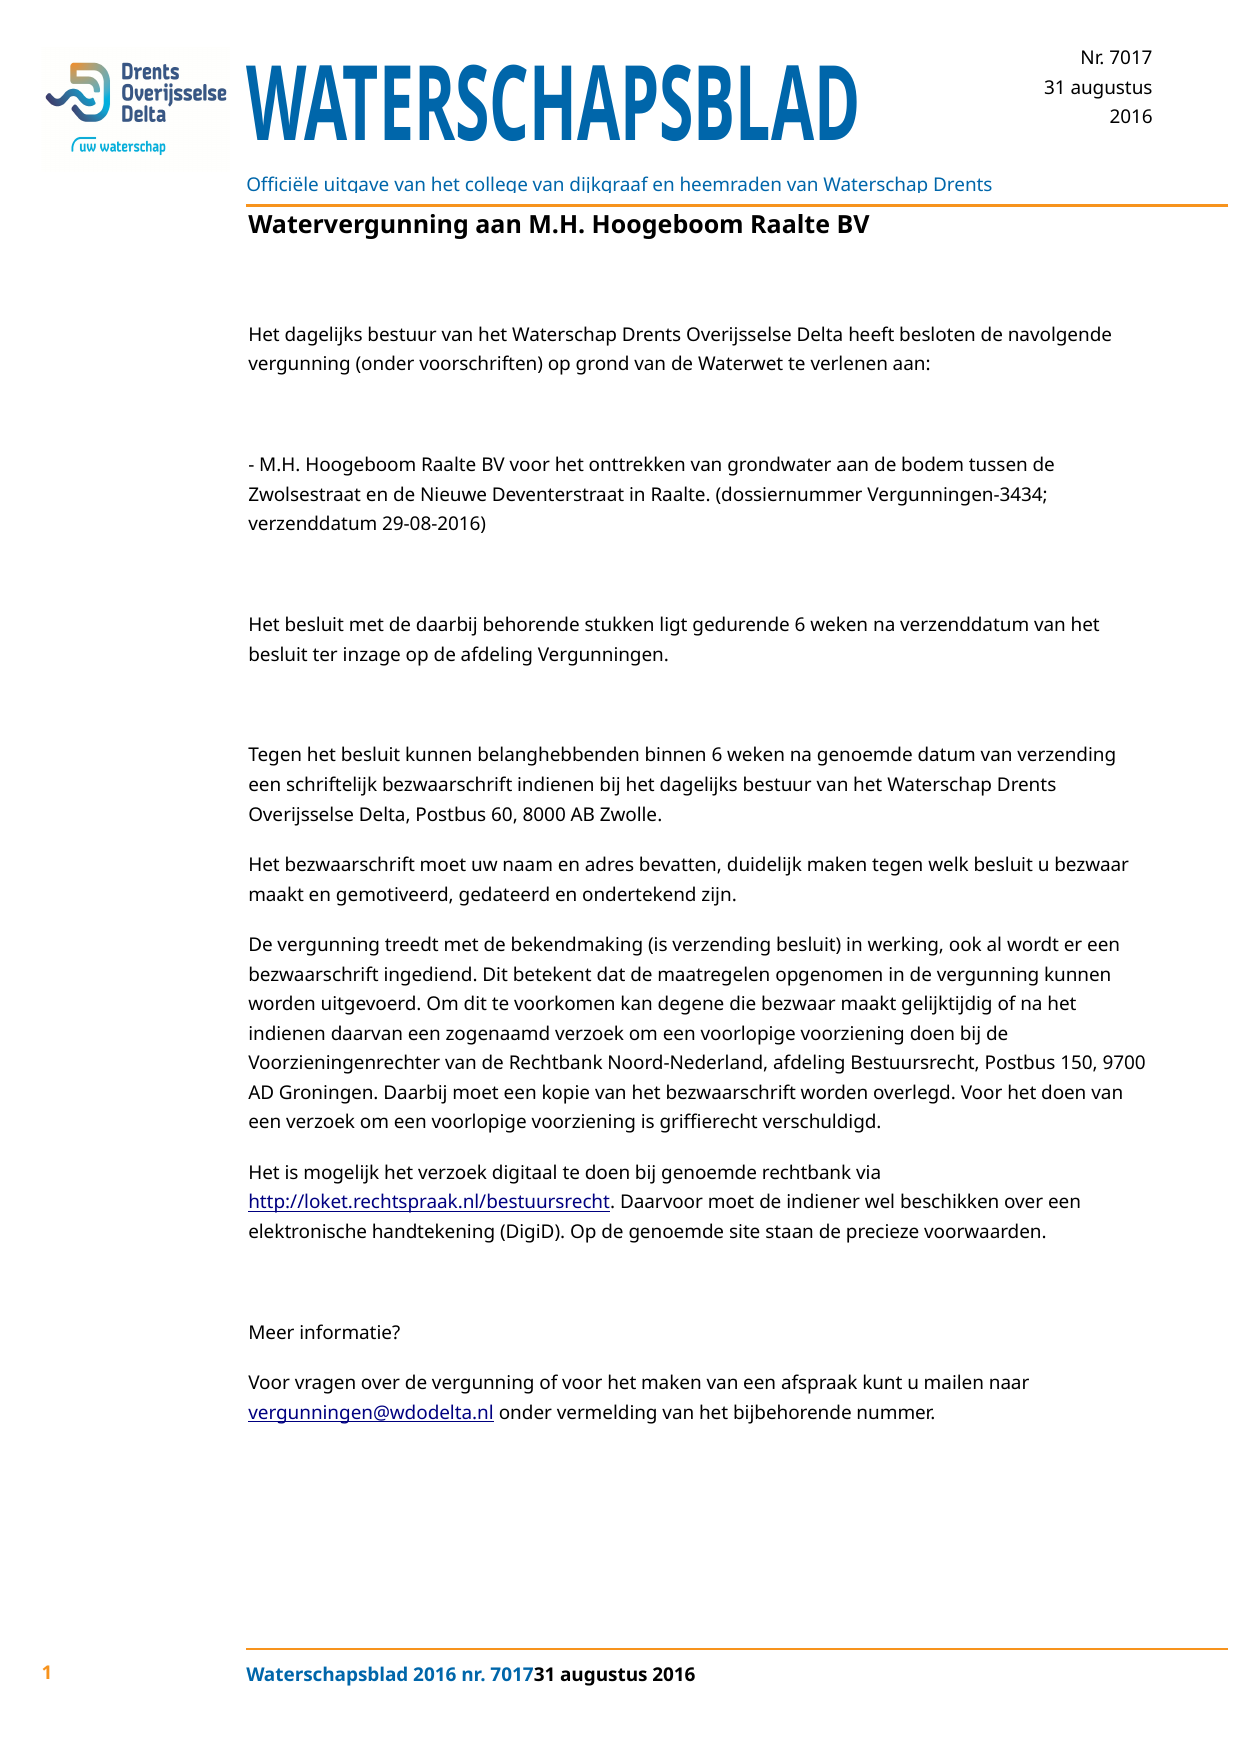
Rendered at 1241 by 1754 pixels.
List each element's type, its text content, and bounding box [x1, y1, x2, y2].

text Voor vragen over de vergunning of voor het maken van een afspraak kunt u mailen naar vergunningen@wdodelta.nl onder vermelding van het bijbehorende nummer. [248, 1369, 1152, 1425]
text Het dagelijks bestuur van het Waterschap Drents Overijsselse Delta heeft besloten de navolgende vergunning (onder voorschriften) op grond van de Waterwet te verlenen aan: [248, 321, 1152, 376]
text De vergunning treedt met de bekendmaking (is verzending besluit) in werking, ook al wordt er een bezwaarschrift ingediend. Dit betekent dat de maatregelen opgenomen in de vergunning kunnen worden uitgevoerd. Om dit te voorkomen kan degene die bezwaar maakt gelijktijdig of na het indienen daarvan een zogenaamd verzoek om een voorlopige voorziening doen bij de Voorzieningenrechter van de Rechtbank Noord-Nederland, afdeling Bestuursrecht, Postbus 150, 9700 AD Groningen. Daarbij moet een kopie van het bezwaarschrift worden overlegd. Voor het doen van een verzoek om een voorlopige voorziening is griffierecht verschuldigd. [248, 931, 1152, 1134]
text Tegen het besluit kunnen belanghebbenden binnen 6 weken na genoemde datum van verzending een schriftelijk bezwaarschrift indienen bij het dagelijks bestuur van het Waterschap Drents Overijsselse Delta, Postbus 60, 8000 AB Zwolle. [248, 742, 1152, 826]
text - M.H. Hoogeboom Raalte BV voor het onttrekken van grondwater aan de bodem tussen de Zwolsestraat en de Nieuwe Deventerstraat in Raalte. (dossiernummer Vergunningen-3434; verzenddatum 29-08-2016) [248, 451, 1152, 536]
text Het is mogelijk het verzoek digitaal te doen bij genoemde rechtbank via http://loket.rechtspraak.nl/bestuursrecht. Daarvoor moet de indiener wel beschikken over een elektronische handtekening (DigiD). Op de genoemde site staan de precieze voorwaarden. [248, 1159, 1152, 1244]
text Het bezwaarschrift moet uw naam en adres bevatten, duidelijk maken tegen welk besluit u bezwaar maakt en gemotiveerd, gedateerd en ondertekend zijn. [248, 851, 1152, 906]
text Het besluit met de daarbij behorende stukken ligt gedurende 6 weken na verzenddatum van het besluit ter inzage op de afdeling Vergunningen. [248, 611, 1152, 666]
picture [41, 47, 231, 172]
text Watervergunning aan M.H. Hoogeboom Raalte BV [248, 207, 1152, 241]
text Meer informatie? [248, 1319, 1152, 1345]
